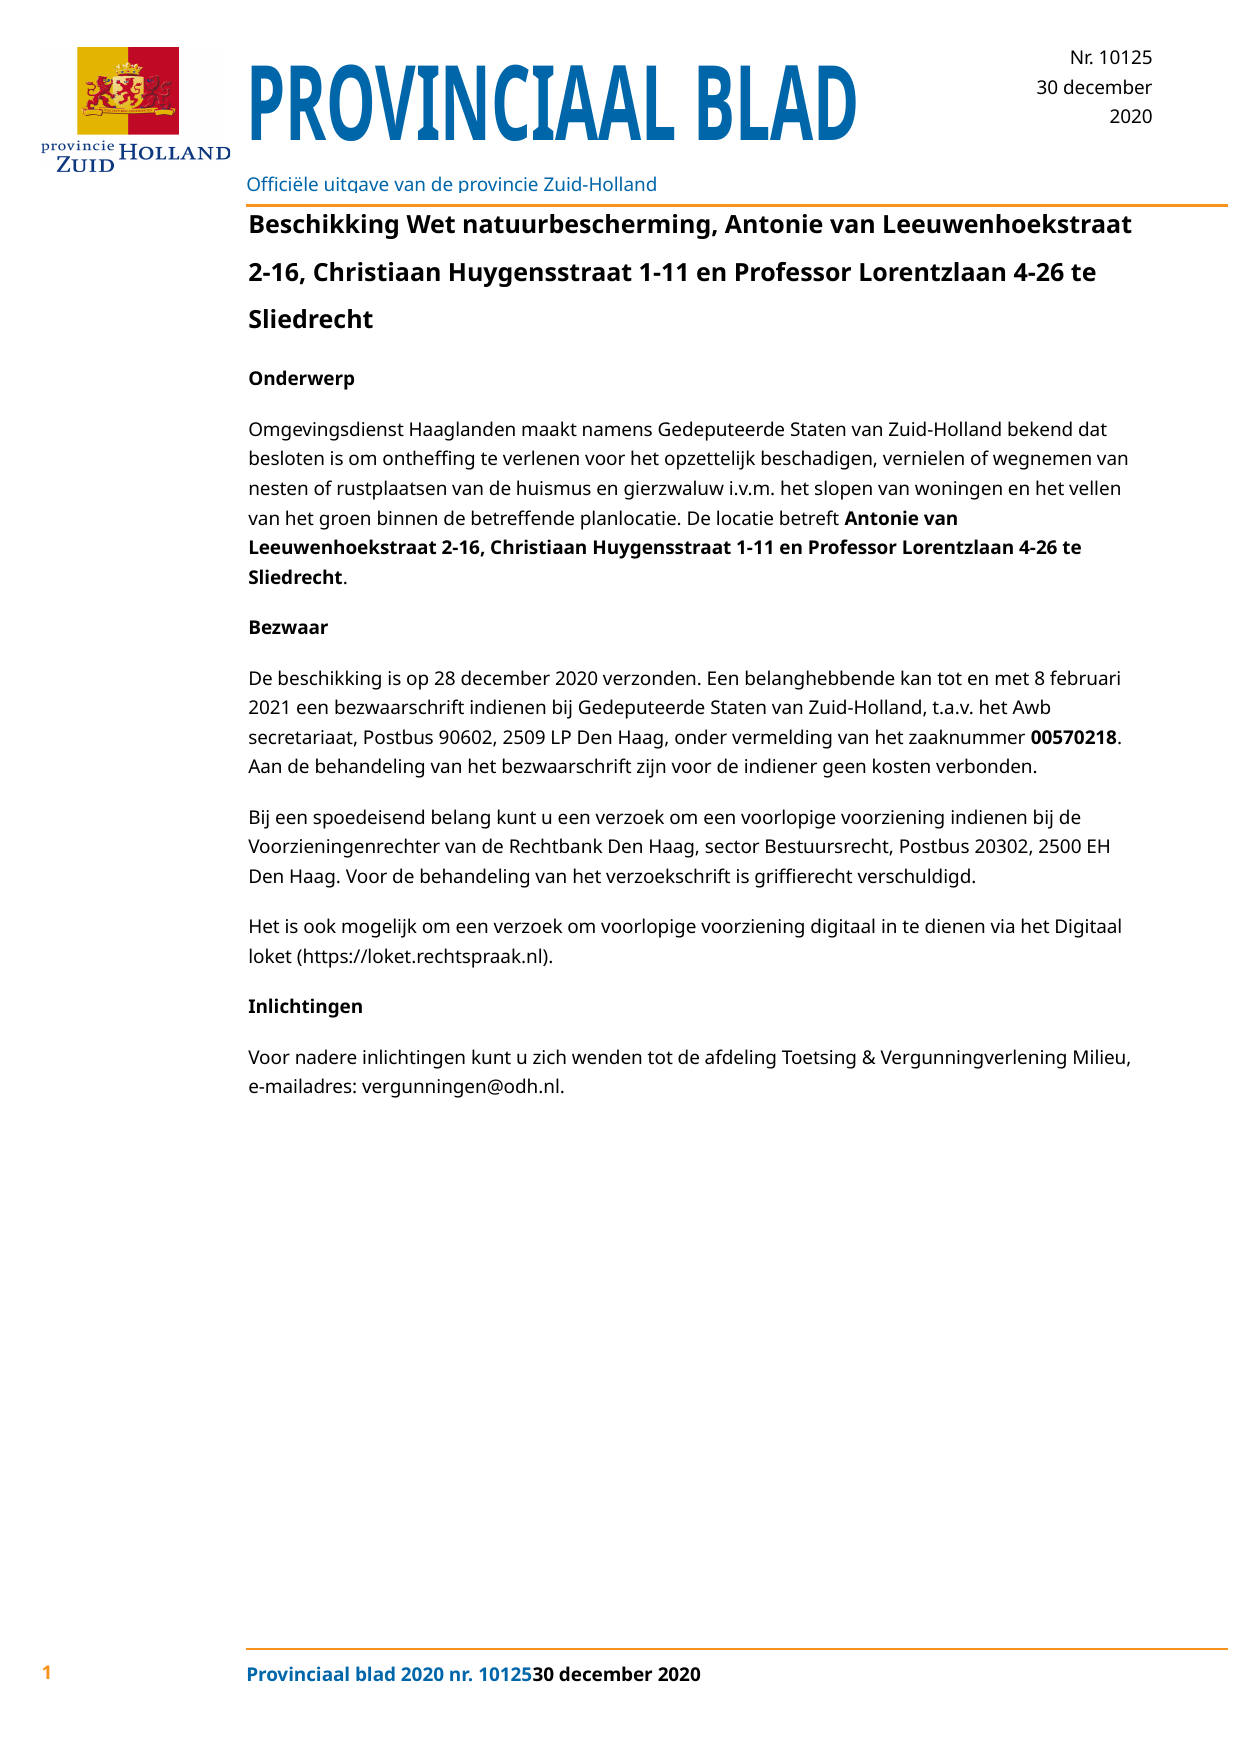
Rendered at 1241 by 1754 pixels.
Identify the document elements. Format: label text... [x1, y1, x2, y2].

text Bezwaar [248, 614, 1152, 640]
text Het is ook mogelijk om een verzoek om voorlopige voorziening digitaal in te dienen via het Digitaal loket (https://loket.rechtspraak.nl). [248, 913, 1152, 969]
text Beschikking Wet natuurbescherming, Antonie van Leeuwenhoekstraat 2-16, Christiaan Huygensstraat 1-11 en Professor Lorentzlaan 4-26 te Sliedrecht [248, 207, 1152, 336]
text Bij een spoedeisend belang kunt u een verzoek om een voorlopige voorziening indienen bij de Voorzieningenrechter van de Rechtbank Den Haag, sector Bestuursrecht, Postbus 20302, 2500 EH Den Haag. Voor de behandeling van het verzoekschrift is griffierecht verschuldigd. [248, 804, 1152, 889]
text Omgevingsdienst Haaglanden maakt namens Gedeputeerde Staten van Zuid-Holland bekend dat besloten is om ontheffing te verlenen voor het opzettelijk beschadigen, vernielen of wegnemen van nesten of rustplaatsen van de huismus en gierzwaluw i.v.m. het slopen van woningen en het vellen van het groen binnen de betreffende planlocatie. De locatie betreft Antonie van Leeuwenhoekstraat 2-16, Christiaan Huygensstraat 1-11 en Professor Lorentzlaan 4-26 te Sliedrecht. [248, 416, 1152, 589]
text De beschikking is op 28 december 2020 verzonden. Een belanghebbende kan tot en met 8 februari 2021 een bezwaarschrift indienen bij Gedeputeerde Staten van Zuid-Holland, t.a.v. het Awb secretariaat, Postbus 90602, 2509 LP Den Haag, onder vermelding van het zaaknummer 00570218. Aan de behandeling van het bezwaarschrift zijn voor de indiener geen kosten verbonden. [248, 665, 1152, 779]
picture [41, 47, 231, 172]
text Onderwerp [248, 366, 1152, 391]
text Inlichtingen [248, 993, 1152, 1019]
text Voor nadere inlichtingen kunt u zich wenden tot de afdeling Toetsing & Vergunningverlening Milieu, e-mailadres: vergunningen@odh.nl. [248, 1044, 1152, 1099]
